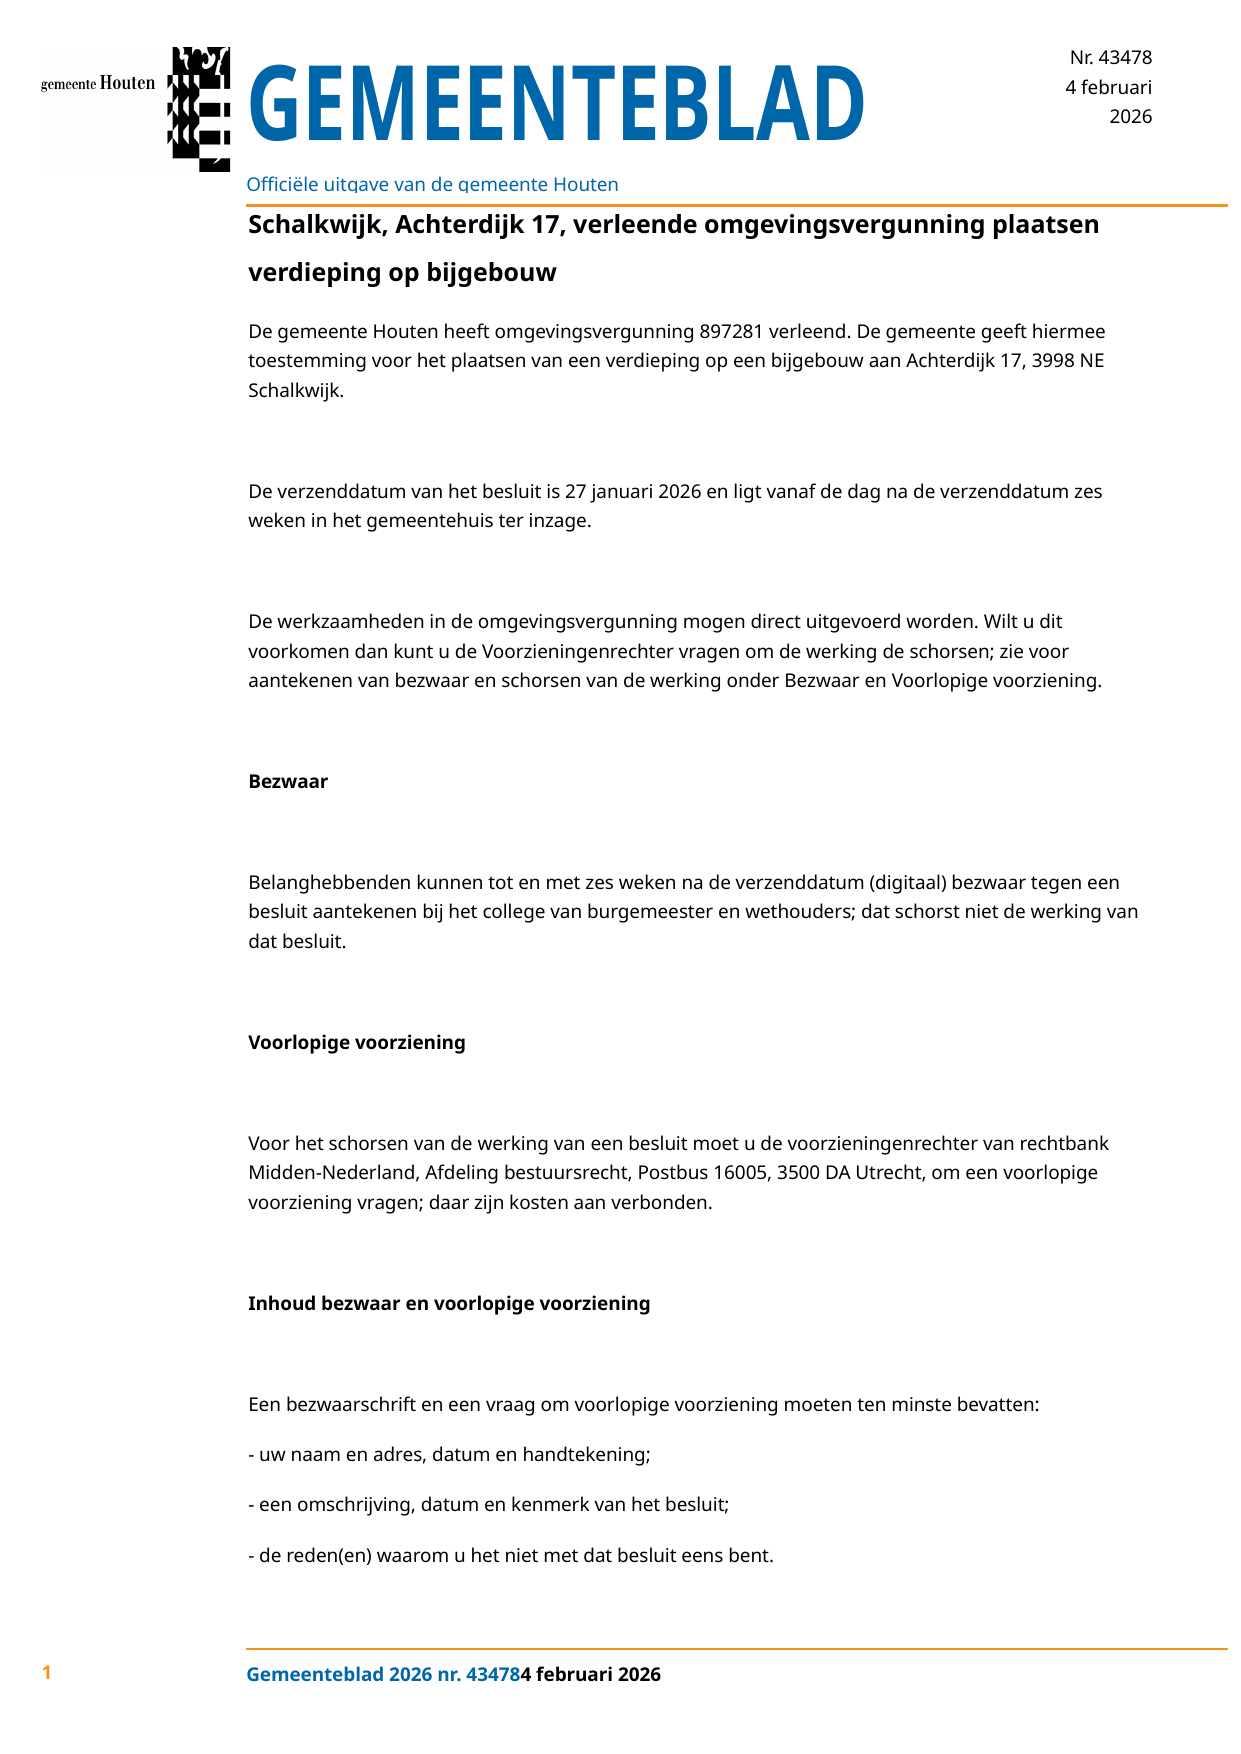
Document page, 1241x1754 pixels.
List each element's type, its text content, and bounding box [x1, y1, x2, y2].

text Een bezwaarschrift en een vraag om voorlopige voorziening moeten ten minste bevatten: [248, 1391, 1152, 1417]
text Bezwaar [248, 768, 1152, 794]
text - de reden(en) waarom u het niet met dat besluit eens bent. [248, 1542, 1152, 1568]
text Schalkwijk, Achterdijk 17, verleende omgevingsvergunning plaatsen verdieping op bijgebouw [248, 207, 1152, 288]
text Inhoud bezwaar en voorlopige voorziening [248, 1290, 1152, 1316]
text Voorlopige voorziening [248, 1029, 1152, 1055]
text De werkzaamheden in de omgevingsvergunning mogen direct uitgevoerd worden. Wilt u dit voorkomen dan kunt u de Voorzieningenrechter vragen om de werking de schorsen; zie voor aantekenen van bezwaar en schorsen van de werking onder Bezwaar en Voorlopige voorziening. [248, 608, 1152, 693]
text De gemeente Houten heeft omgevingsvergunning 897281 verleend. De gemeente geeft hiermee toestemming voor het plaatsen van een verdieping op een bijgebouw aan Achterdijk 17, 3998 NE Schalkwijk. [248, 318, 1152, 403]
text De verzenddatum van het besluit is 27 januari 2026 en ligt vanaf de dag na de verzenddatum zes weken in het gemeentehuis ter inzage. [248, 478, 1152, 533]
text - een omschrijving, datum en kenmerk van het besluit; [248, 1492, 1152, 1517]
text Voor het schorsen van de werking van een besluit moet u de voorzieningenrechter van rechtbank Midden-Nederland, Afdeling bestuursrecht, Postbus 16005, 3500 DA Utrecht, om een voorlopige voorziening vragen; daar zijn kosten aan verbonden. [248, 1130, 1152, 1215]
text Belanghebbenden kunnen tot en met zes weken na de verzenddatum (digitaal) bezwaar tegen een besluit aantekenen bij het college van burgemeester en wethouders; dat schorst niet de werking van dat besluit. [248, 869, 1152, 954]
text - uw naam en adres, datum en handtekening; [248, 1441, 1152, 1467]
picture [41, 47, 231, 172]
